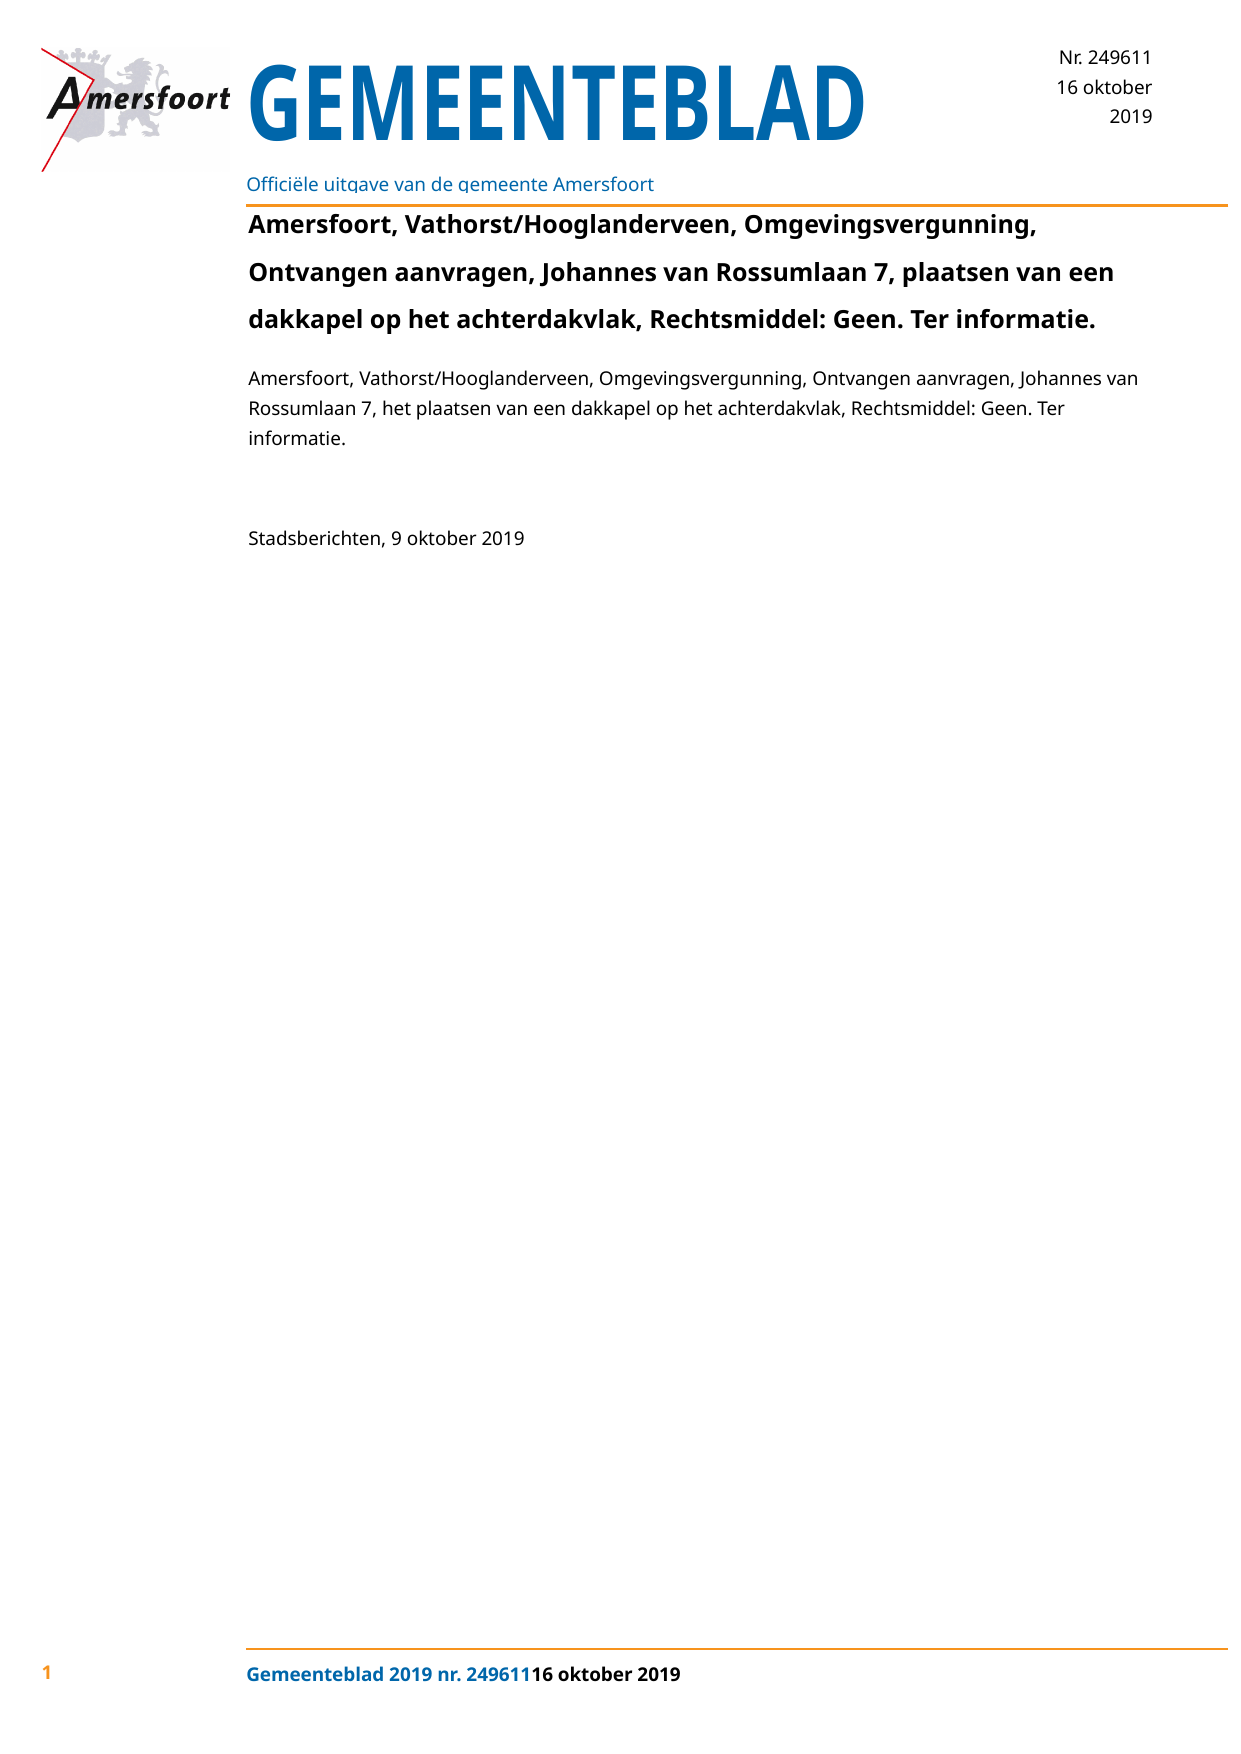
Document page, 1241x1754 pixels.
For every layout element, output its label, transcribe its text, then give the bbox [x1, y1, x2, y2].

text Stadsberichten, 9 oktober 2019 [248, 526, 1152, 551]
picture [41, 47, 231, 172]
text Amersfoort, Vathorst/Hooglanderveen, Omgevingsvergunning, Ontvangen aanvragen, Johannes van Rossumlaan 7, plaatsen van een dakkapel op het achterdakvlak, Rechtsmiddel: Geen. Ter informatie. [248, 207, 1152, 336]
text Amersfoort, Vathorst/Hooglanderveen, Omgevingsvergunning, Ontvangen aanvragen, Johannes van Rossumlaan 7, het plaatsen van een dakkapel op het achterdakvlak, Rechtsmiddel: Geen. Ter informatie. [248, 366, 1152, 450]
